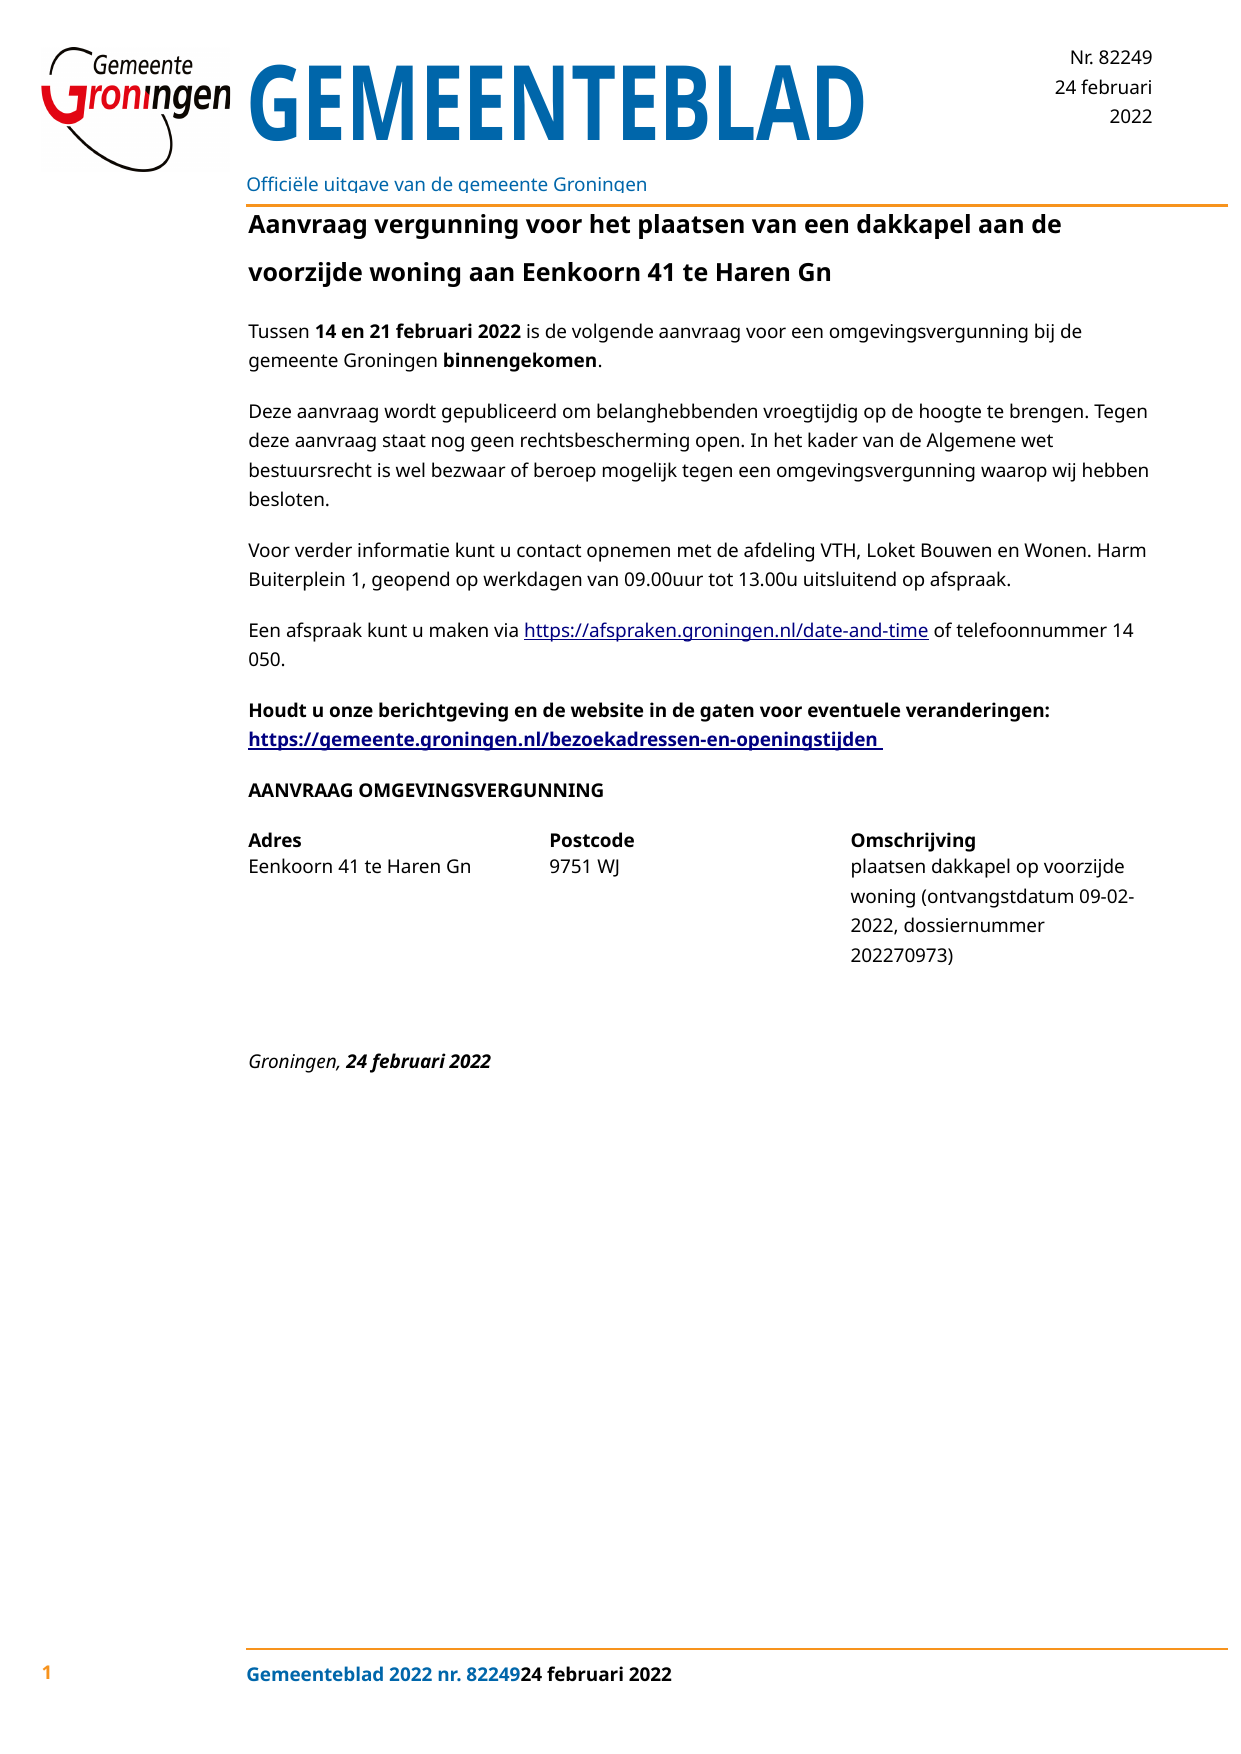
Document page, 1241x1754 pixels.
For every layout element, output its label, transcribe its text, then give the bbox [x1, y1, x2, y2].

text Aanvraag vergunning voor het plaatsen van een dakkapel aan de voorzijde woning aan Eenkoorn 41 te Haren Gn [248, 207, 1152, 288]
table_cell Eenkoorn 41 te Haren Gn [248, 853, 549, 968]
text Groningen, 24 februari 2022 [248, 1048, 1152, 1074]
text Tussen 14 en 21 februari 2022 is de volgende aanvraag voor een omgevingsvergunning bij de gemeente Groningen binnengekomen. [248, 318, 1152, 373]
text Houdt u onze berichtgeving en de website in de gaten voor eventuele veranderingen: https://gemeente.groningen.nl/bezoekadressen-en-openingstijden [248, 697, 1152, 752]
picture [41, 47, 231, 172]
table_header Postcode [549, 828, 850, 853]
text Een afspraak kunt u maken via https://afspraken.groningen.nl/date-and-time of telefoonnummer 14 050. [248, 617, 1152, 672]
text AANVRAAG OMGEVINGSVERGUNNING [248, 777, 1152, 803]
text Deze aanvraag wordt gepubliceerd om belanghebbenden vroegtijdig op de hoogte te brengen. Tegen deze aanvraag staat nog geen rechtsbescherming open. In het kader van de Algemene wet bestuursrecht is wel bezwaar of beroep mogelijk tegen een omgevingsvergunning waarop wij hebben besloten. [248, 398, 1152, 512]
table_header [248, 971, 1152, 997]
text Voor verder informatie kunt u contact opnemen met de afdeling VTH, Loket Bouwen en Wonen. Harm Buiterplein 1, geopend op werkdagen van 09.00uur tot 13.00u uitsluitend op afspraak. [248, 537, 1152, 592]
table_cell 9751 WJ [549, 853, 850, 968]
table_header Omschrijving [850, 828, 1152, 853]
table_header Adres [248, 828, 549, 853]
table_cell plaatsen dakkapel op voorzijde woning (ontvangstdatum 09-02-2022, dossiernummer 202270973) [850, 853, 1152, 968]
